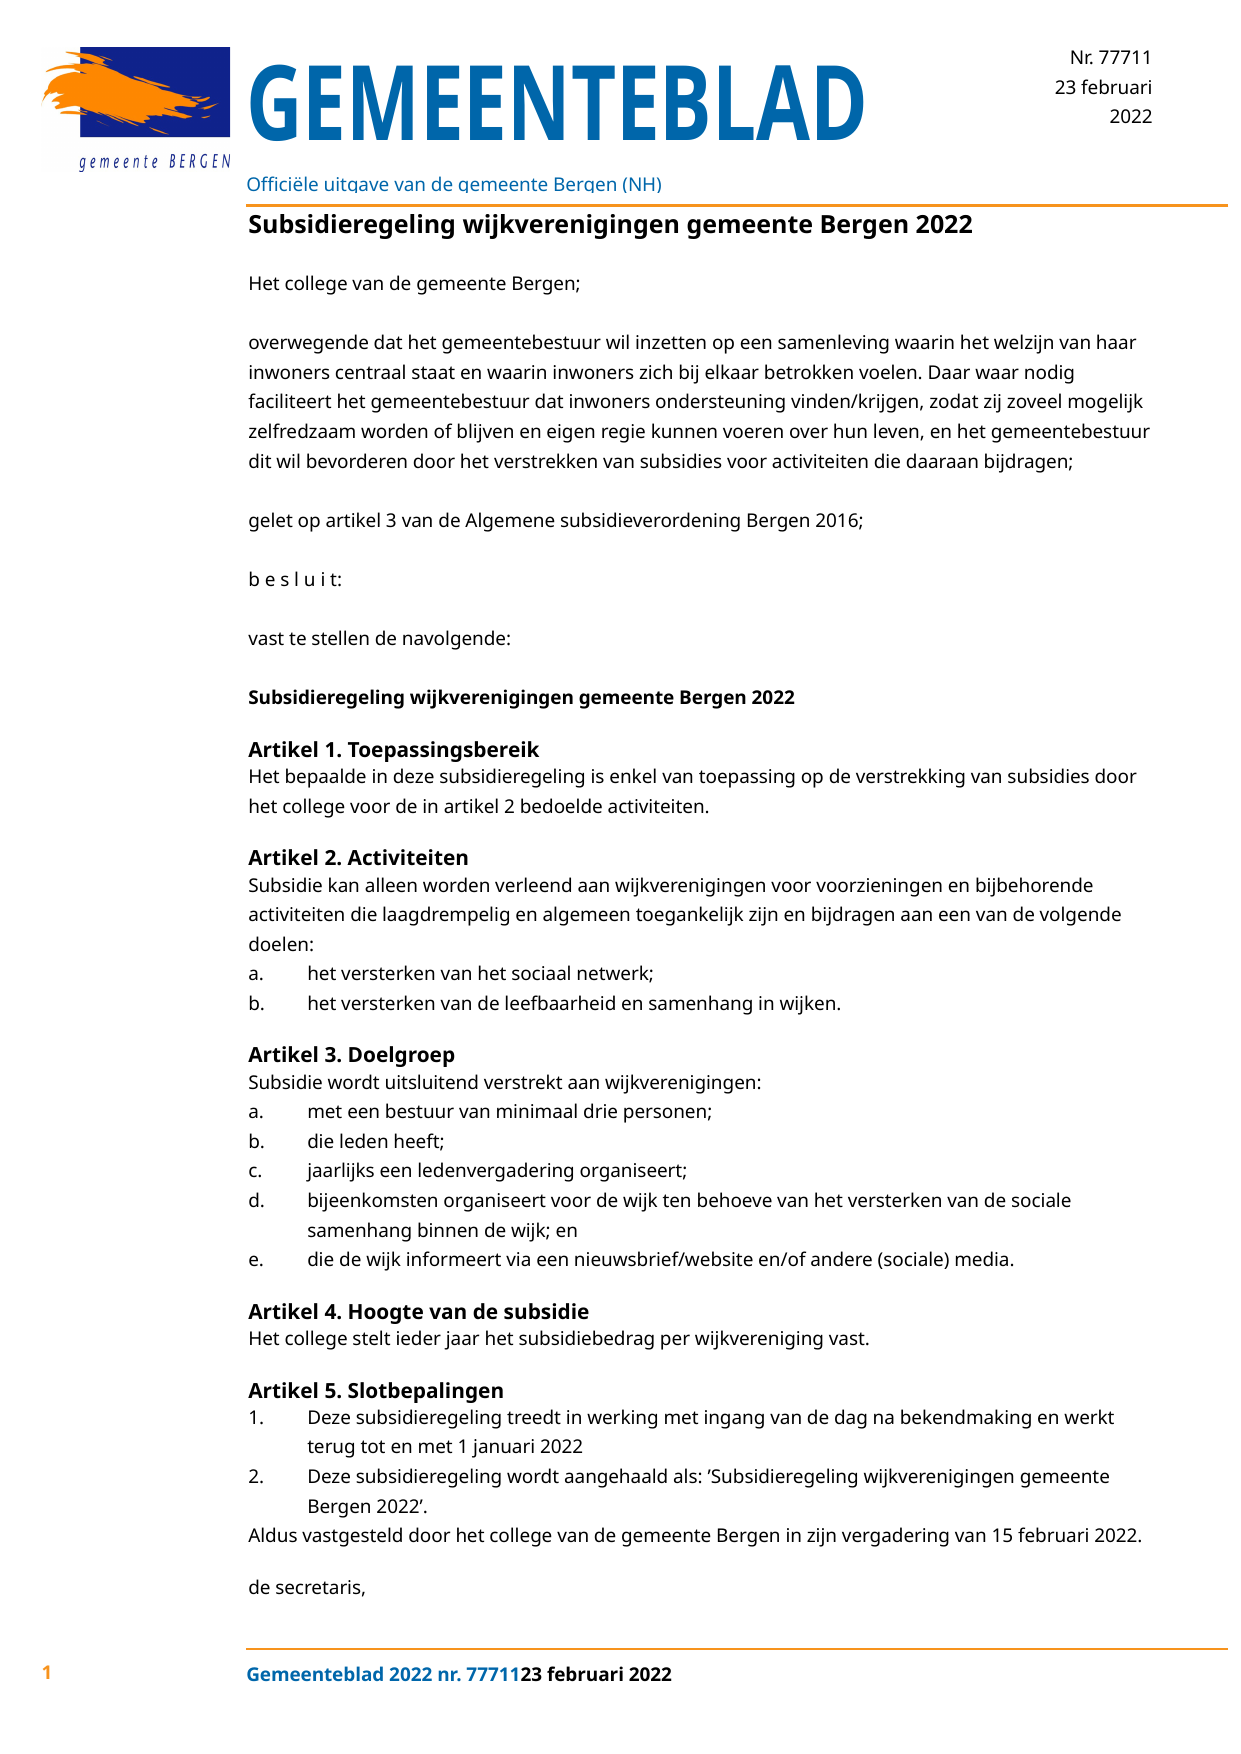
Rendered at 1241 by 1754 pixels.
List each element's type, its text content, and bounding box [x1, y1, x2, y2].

list die leden heeft; [248, 1128, 1152, 1154]
text Artikel 5. Slotbepalingen [248, 1376, 1152, 1404]
list die de wijk informeert via een nieuwsbrief/website en/of andere (sociale) media. [248, 1246, 1152, 1272]
text Subsidie wordt uitsluitend verstrekt aan wijkverenigingen: [248, 1069, 1152, 1095]
text Artikel 4. Hoogte van de subsidie [248, 1297, 1152, 1325]
list het versterken van de leefbaarheid en samenhang in wijken. [248, 990, 1152, 1016]
text vast te stellen de navolgende: [248, 625, 1152, 651]
picture [41, 47, 231, 172]
text de secretaris, [248, 1574, 1152, 1600]
text gelet op artikel 3 van de Algemene subsidieverordening Bergen 2016; [248, 507, 1152, 533]
text Artikel 2. Activiteiten [248, 843, 1152, 872]
text b e s l u i t: [248, 566, 1152, 592]
text Het bepaalde in deze subsidieregeling is enkel van toepassing op de verstrekking van subsidies door het college voor de in artikel 2 bedoelde activiteiten. [248, 763, 1152, 819]
list Deze subsidieregeling wordt aangehaald als: ’Subsidieregeling wijkverenigingen gemeente Bergen 2022’. [248, 1463, 1152, 1519]
text Subsidie kan alleen worden verleend aan wijkverenigingen voor voorzieningen en bijbehorende activiteiten die laagdrempelig en algemeen toegankelijk zijn en bijdragen aan een van de volgende doelen: [248, 872, 1152, 957]
list het versterken van het sociaal netwerk; [248, 961, 1152, 986]
list bijeenkomsten organiseert voor de wijk ten behoeve van het versterken van de sociale samenhang binnen de wijk; en [248, 1187, 1152, 1243]
text Het college van de gemeente Bergen; [248, 270, 1152, 296]
text Subsidieregeling wijkverenigingen gemeente Bergen 2022 [248, 207, 1152, 241]
text overwegende dat het gemeentebestuur wil inzetten op een samenleving waarin het welzijn van haar inwoners centraal staat en waarin inwoners zich bij elkaar betrokken voelen. Daar waar nodig faciliteert het gemeentebestuur dat inwoners ondersteuning vinden/krijgen, zodat zij zoveel mogelijk zelfredzaam worden of blijven en eigen regie kunnen voeren over hun leven, en het gemeentebestuur dit wil bevorderen door het verstrekken van subsidies voor activiteiten die daaraan bijdragen; [248, 329, 1152, 473]
text Aldus vastgesteld door het college van de gemeente Bergen in zijn vergadering van 15 februari 2022. [248, 1522, 1152, 1548]
list Deze subsidieregeling treedt in werking met ingang van de dag na bekendmaking en werkt terug tot en met 1 januari 2022 [248, 1404, 1152, 1459]
text Het college stelt ieder jaar het subsidiebedrag per wijkvereniging vast. [248, 1325, 1152, 1351]
text Subsidieregeling wijkverenigingen gemeente Bergen 2022 [248, 684, 1152, 710]
list met een bestuur van minimaal drie personen; [248, 1098, 1152, 1124]
list jaarlijks een ledenvergadering organiseert; [248, 1158, 1152, 1183]
text Artikel 3. Doelgroep [248, 1041, 1152, 1069]
text Artikel 1. Toepassingsbereik [248, 735, 1152, 763]
